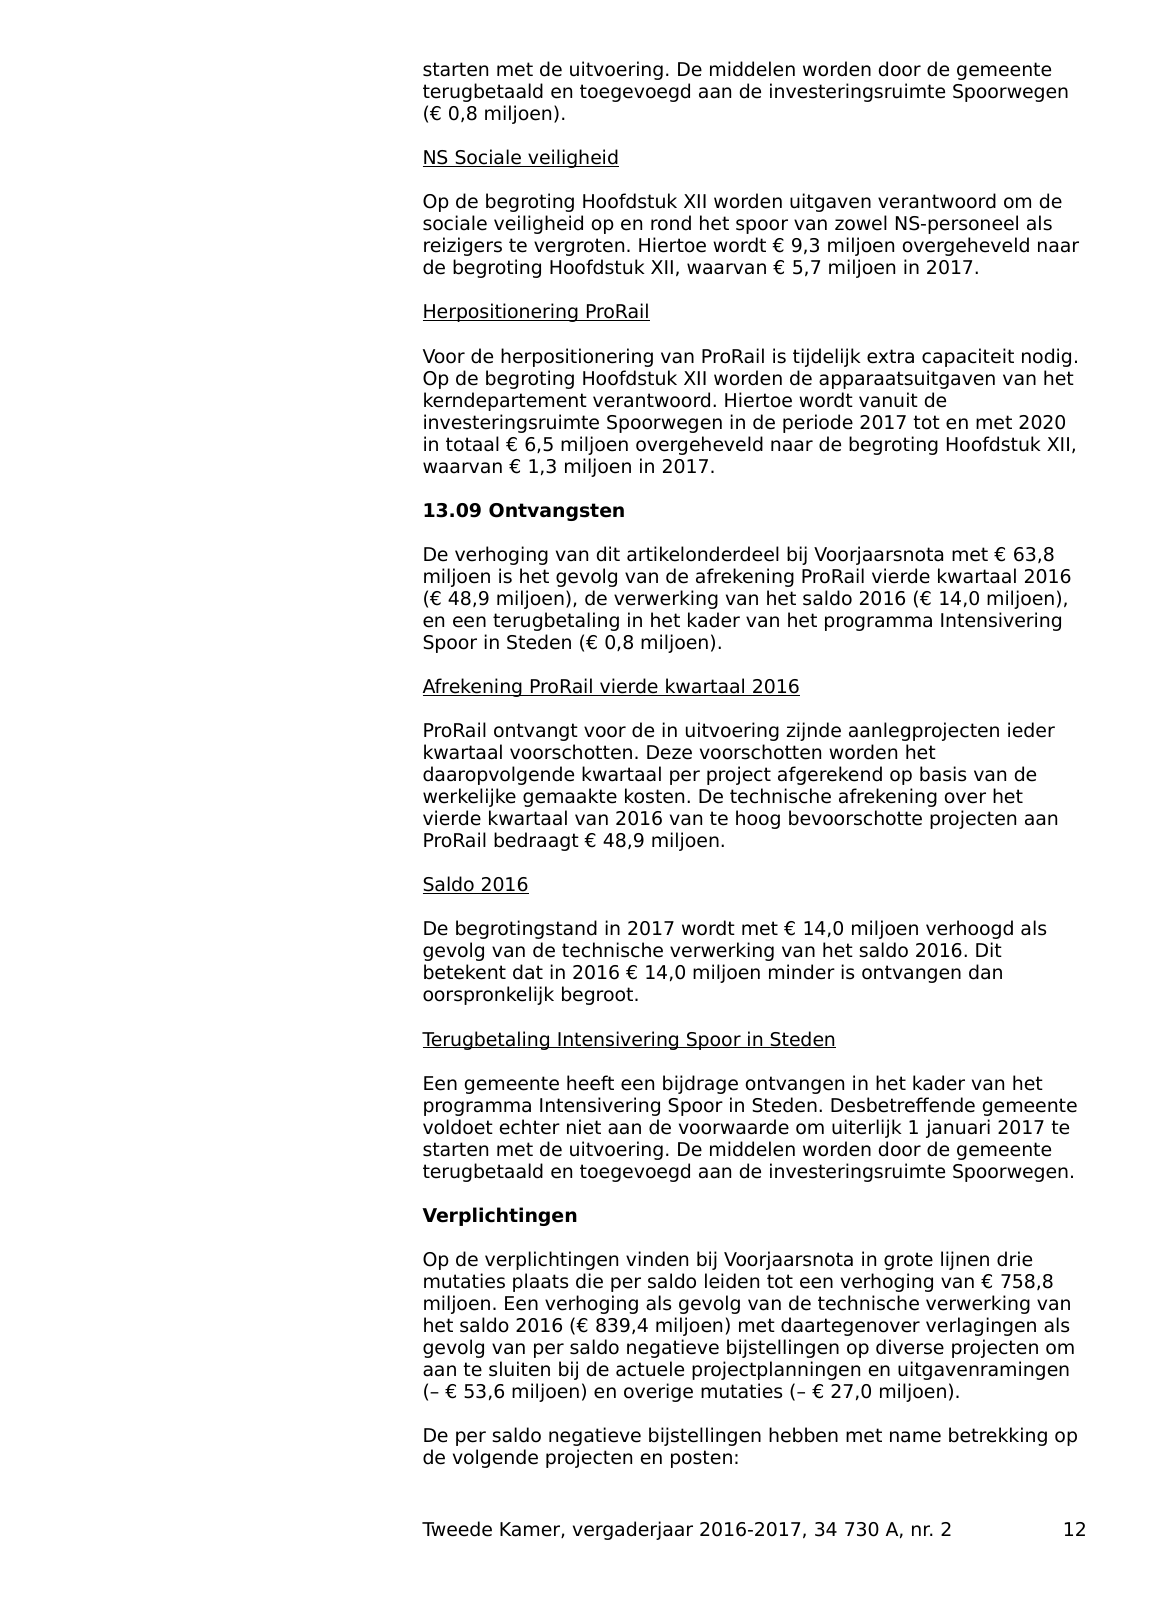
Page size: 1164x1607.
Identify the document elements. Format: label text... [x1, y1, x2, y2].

subtitle Afrekening ProRail vierde kwartaal 2016 [422, 676, 1087, 698]
text De verhoging van dit artikelonderdeel bij Voorjaarsnota met € 63,8 miljoen is het gevolg van de afrekening ProRail vierde kwartaal 2016 (€ 48,9 miljoen), de verwerking van het saldo 2016 (€ 14,0 miljoen), en een terugbetaling in het kader van het programma Intensivering Spoor in Steden (€ 0,8 miljoen). [422, 544, 1087, 654]
text De per saldo negatieve bijstellingen hebben met name betrekking op de volgende projecten en posten: [422, 1425, 1087, 1469]
subtitle Herpositionering ProRail [422, 301, 1087, 323]
text Op de begroting Hoofdstuk XII worden uitgaven verantwoord om de sociale veiligheid op en rond het spoor van zowel NS-personeel als reizigers te vergroten. Hiertoe wordt € 9,3 miljoen overgeheveld naar de begroting Hoofdstuk XII, waarvan € 5,7 miljoen in 2017. [422, 191, 1087, 279]
text Een gemeente heeft een bijdrage ontvangen in het kader van het programma Intensivering Spoor in Steden. Desbetreffende gemeente voldoet echter niet aan de voorwaarde om uiterlijk 1 januari 2017 te starten met de uitvoering. De middelen worden door de gemeente terugbetaald en toegevoegd aan de investeringsruimte Spoorwegen. [422, 1073, 1087, 1182]
text starten met de uitvoering. De middelen worden door de gemeente terugbetaald en toegevoegd aan de investeringsruimte Spoorwegen (€ 0,8 miljoen). [422, 59, 1087, 125]
text ProRail ontvangt voor de in uitvoering zijnde aanlegprojecten ieder kwartaal voorschotten. Deze voorschotten worden het daaropvolgende kwartaal per project afgerekend op basis van de werkelijke gemaakte kosten. De technische afrekening over het vierde kwartaal van 2016 van te hoog bevoorschotte projecten aan ProRail bedraagt € 48,9 miljoen. [422, 720, 1087, 852]
subtitle Verplichtingen [422, 1205, 1087, 1227]
text De begrotingstand in 2017 wordt met € 14,0 miljoen verhoogd als gevolg van de technische verwerking van het saldo 2016. Dit betekent dat in 2016 € 14,0 miljoen minder is ontvangen dan oorspronkelijk begroot. [422, 918, 1087, 1006]
subtitle Saldo 2016 [422, 874, 1087, 896]
subtitle Terugbetaling Intensivering Spoor in Steden [422, 1028, 1087, 1050]
text Op de verplichtingen vinden bij Voorjaarsnota in grote lijnen drie mutaties plaats die per saldo leiden tot een verhoging van € 758,8 miljoen. Een verhoging als gevolg van de technische verwerking van het saldo 2016 (€ 839,4 miljoen) met daartegenover verlagingen als gevolg van per saldo negatieve bijstellingen op diverse projecten om aan te sluiten bij de actuele projectplanningen en uitgavenramingen (– € 53,6 miljoen) en overige mutaties (– € 27,0 miljoen). [422, 1249, 1087, 1403]
subtitle NS Sociale veiligheid [422, 147, 1087, 169]
subtitle 13.09 Ontvangsten [422, 500, 1087, 522]
text Voor de herpositionering van ProRail is tijdelijk extra capaciteit nodig. Op de begroting Hoofdstuk XII worden de apparaatsuitgaven van het kerndepartement verantwoord. Hiertoe wordt vanuit de investeringsruimte Spoorwegen in de periode 2017 tot en met 2020 in totaal € 6,5 miljoen overgeheveld naar de begroting Hoofdstuk XII, waarvan € 1,3 miljoen in 2017. [422, 346, 1087, 477]
